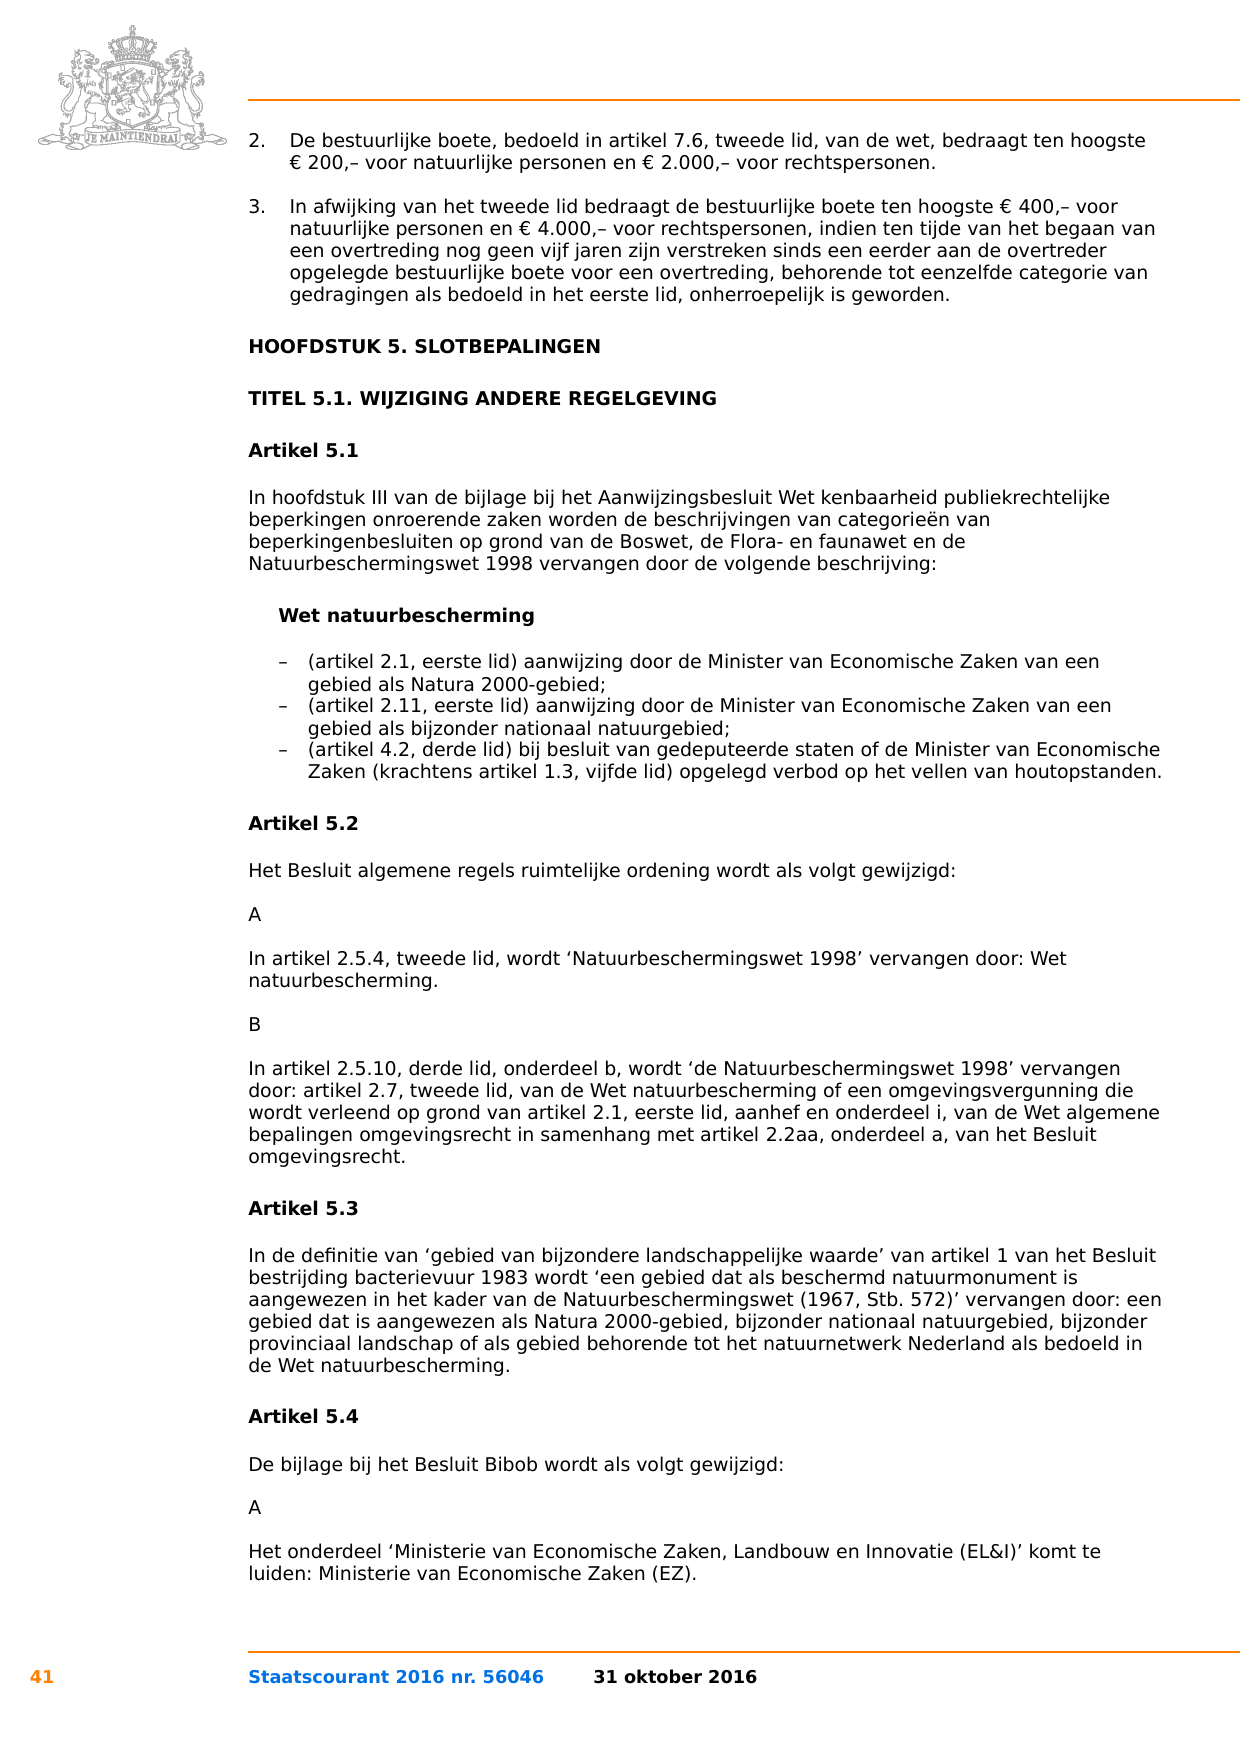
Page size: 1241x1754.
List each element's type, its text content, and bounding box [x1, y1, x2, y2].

text In artikel 2.5.4, tweede lid, wordt ‘Natuurbeschermingswet 1998’ vervangen door: Wet natuurbescherming. [248, 948, 1163, 992]
subtitle Wet natuurbescherming [278, 604, 1163, 626]
text 2. De bestuurlijke boete, bedoeld in artikel 7.6, tweede lid, van de wet, bedraagt ten hoogste € 200,– voor natuurlijke personen en € 2.000,– voor rechtspersonen. [248, 130, 1163, 174]
subtitle Artikel 5.4 [248, 1406, 1163, 1428]
text – (artikel 2.1, eerste lid) aanwijzing door de Minister van Economische Zaken van een gebied als Natura 2000-gebied; [278, 651, 1163, 695]
text A [248, 904, 1163, 926]
subtitle TITEL 5.1. WIJZIGING ANDERE REGELGEVING [248, 388, 1163, 409]
text In artikel 2.5.10, derde lid, onderdeel b, wordt ‘de Natuurbeschermingswet 1998’ vervangen door: artikel 2.7, tweede lid, van de Wet natuurbescherming of een omgevingsvergunning die wordt verleend op grond van artikel 2.1, eerste lid, aanhef en onderdeel i, van de Wet algemene bepalingen omgevingsrecht in samenhang met artikel 2.2aa, onderdeel a, van het Besluit omgevingsrecht. [248, 1058, 1163, 1168]
text In de definitie van ‘gebied van bijzondere landschappelijke waarde’ van artikel 1 van het Besluit bestrijding bacterievuur 1983 wordt ‘een gebied dat als beschermd natuurmonument is aangewezen in het kader van de Natuurbeschermingswet (1967, Stb. 572)’ vervangen door: een gebied dat is aangewezen als Natura 2000-gebied, bijzonder nationaal natuurgebied, bijzonder provinciaal landschap of als gebied behorende tot het natuurnetwerk Nederland als bedoeld in de Wet natuurbescherming. [248, 1244, 1163, 1376]
text 3. In afwijking van het tweede lid bedraagt de bestuurlijke boete ten hoogste € 400,– voor natuurlijke personen en € 4.000,– voor rechtspersonen, indien ten tijde van het begaan van een overtreding nog geen vijf jaren zijn verstreken sinds een eerder aan de overtreder opgelegde bestuurlijke boete voor een overtreding, behorende tot eenzelfde categorie van gedragingen als bedoeld in het eerste lid, onherroepelijk is geworden. [248, 196, 1163, 306]
text In hoofdstuk III van de bijlage bij het Aanwijzingsbesluit Wet kenbaarheid publiekrechtelijke beperkingen onroerende zaken worden de beschrijvingen van categorieën van beperkingenbesluiten op grond van de Boswet, de Flora- en faunawet en de Natuurbeschermingswet 1998 vervangen door de volgende beschrijving: [248, 487, 1163, 574]
text B [248, 1014, 1163, 1036]
text Het Besluit algemene regels ruimtelijke ordening wordt als volgt gewijzigd: [248, 860, 1163, 882]
subtitle Artikel 5.3 [248, 1198, 1163, 1219]
text Het onderdeel ‘Ministerie van Economische Zaken, Landbouw en Innovatie (EL&I)’ komt te luiden: Ministerie van Economische Zaken (EZ). [248, 1541, 1163, 1585]
text De bijlage bij het Besluit Bibob wordt als volgt gewijzigd: [248, 1453, 1163, 1475]
text A [248, 1497, 1163, 1519]
subtitle Artikel 5.1 [248, 439, 1163, 462]
subtitle HOOFDSTUK 5. SLOTBEPALINGEN [248, 336, 1163, 358]
text – (artikel 4.2, derde lid) bij besluit van gedeputeerde staten of de Minister van Economische Zaken (krachtens artikel 1.3, vijfde lid) opgelegd verbod op het vellen van houtopstanden. [278, 739, 1163, 783]
picture [38, 25, 227, 150]
text – (artikel 2.11, eerste lid) aanwijzing door de Minister van Economische Zaken van een gebied als bijzonder nationaal natuurgebied; [278, 695, 1163, 739]
subtitle Artikel 5.2 [248, 813, 1163, 835]
